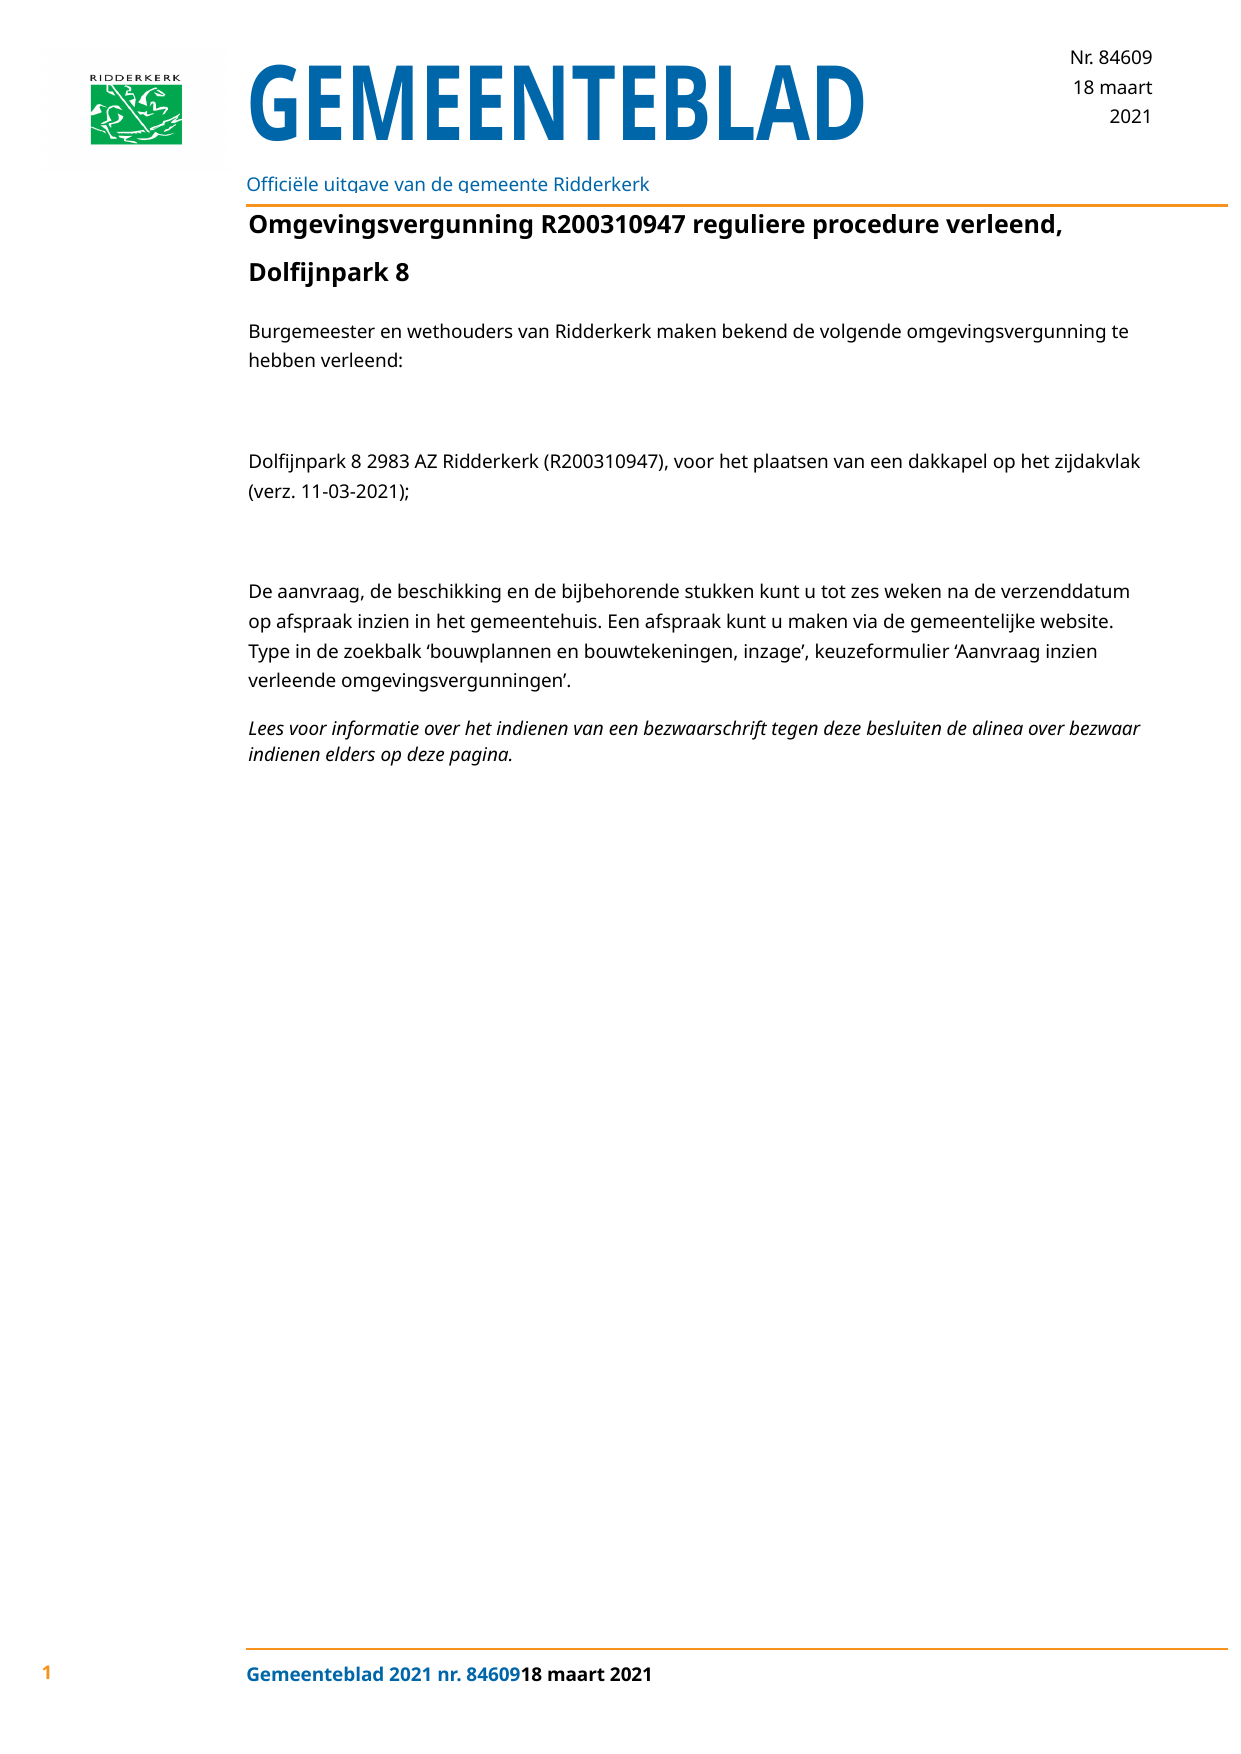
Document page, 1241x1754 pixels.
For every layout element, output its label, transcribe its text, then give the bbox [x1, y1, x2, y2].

text Burgemeester en wethouders van Ridderkerk maken bekend de volgende omgevingsvergunning te hebben verleend: [248, 318, 1152, 373]
text De aanvraag, de beschikking en de bijbehorende stukken kunt u tot zes weken na de verzenddatum op afspraak inzien in het gemeentehuis. Een afspraak kunt u maken via de gemeentelijke website. Type in de zoekbalk ‘bouwplannen en bouwtekeningen, inzage’, keuzeformulier ‘Aanvraag inzien verleende omgevingsvergunningen’. [248, 579, 1152, 693]
text Dolfijnpark 8 2983 AZ Ridderkerk (R200310947), voor het plaatsen van een dakkapel op het zijdakvlak (verz. 11-03-2021); [248, 448, 1152, 504]
text Omgevingsvergunning R200310947 reguliere procedure verleend, Dolfijnpark 8 [248, 207, 1152, 288]
picture [41, 47, 231, 172]
text Lees voor informatie over het indienen van een bezwaarschrift tegen deze besluiten de alinea over bezwaar indienen elders op deze pagina. [248, 715, 1152, 767]
